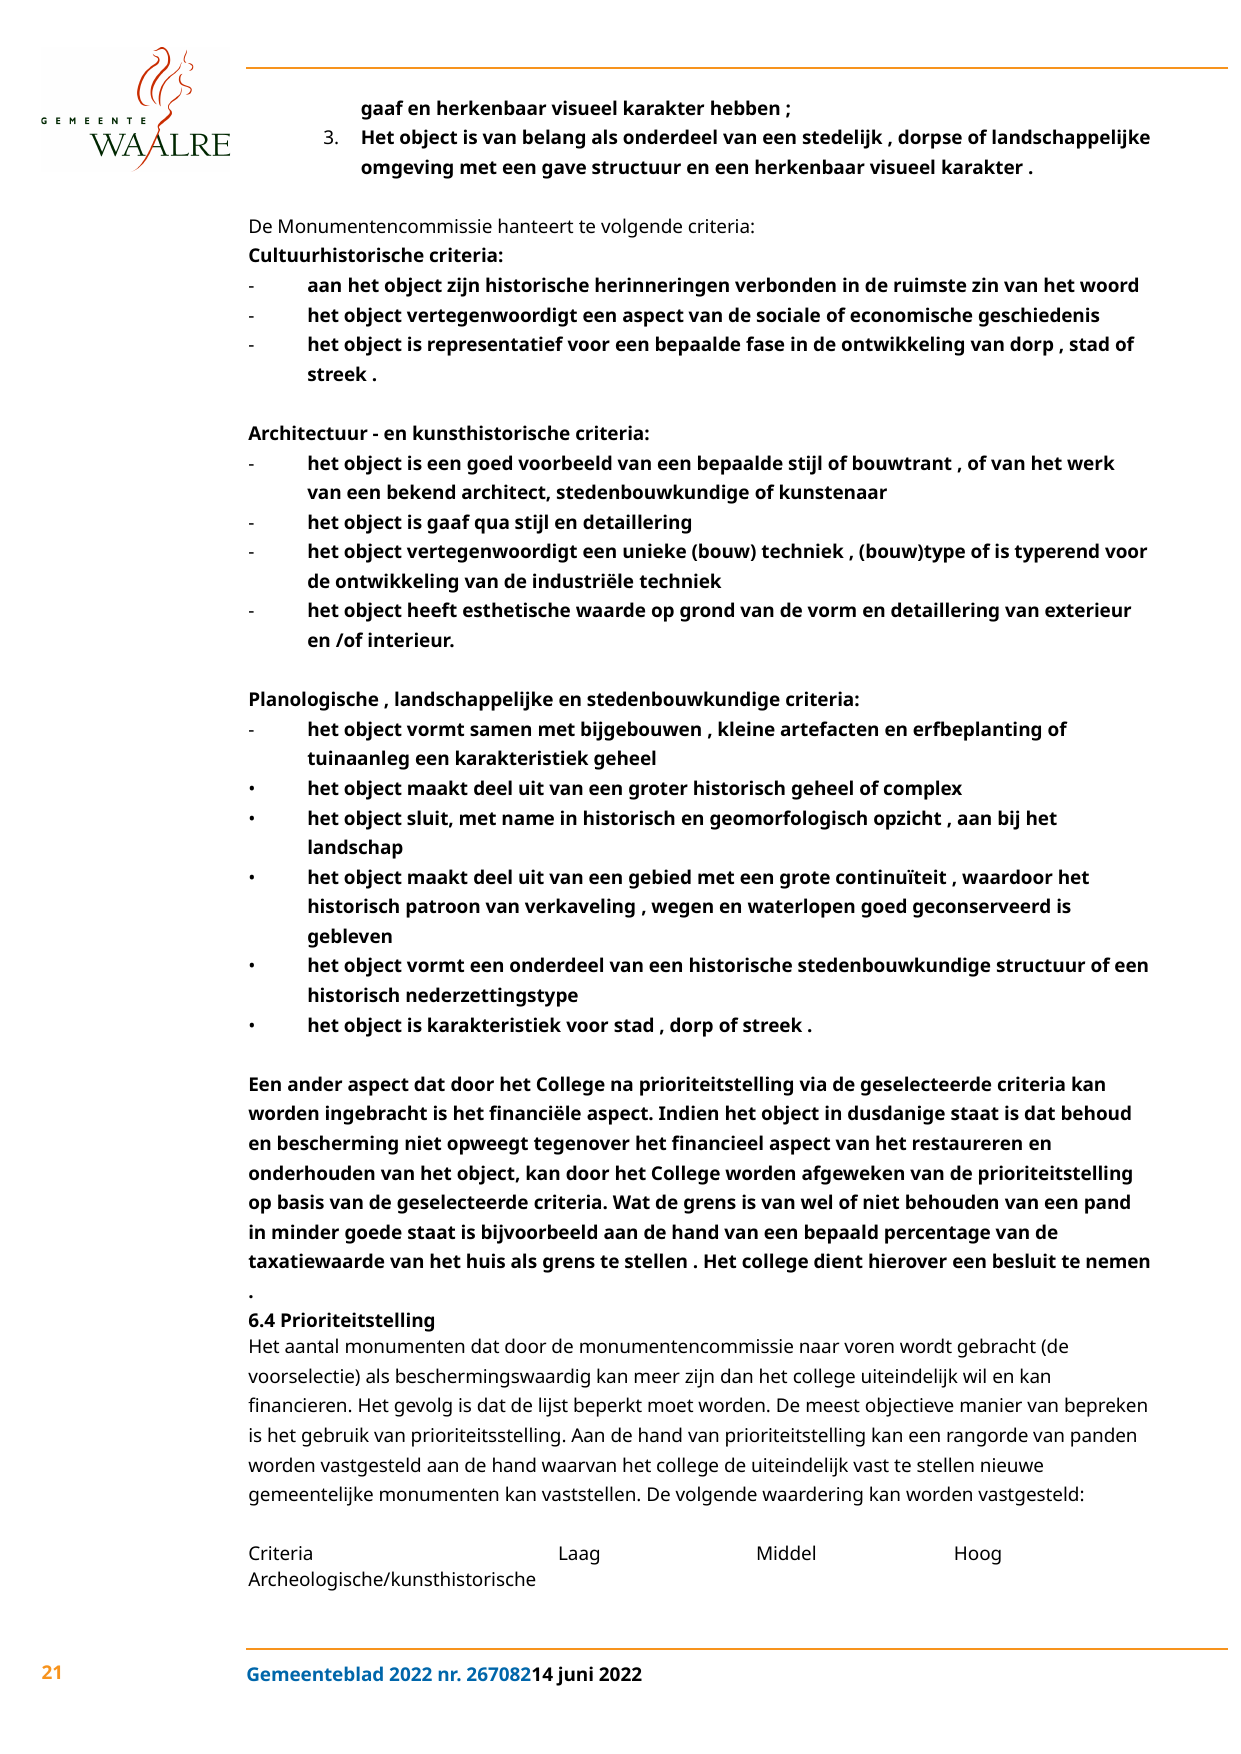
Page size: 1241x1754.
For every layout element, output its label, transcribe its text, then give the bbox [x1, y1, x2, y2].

list het object sluit, met name in historisch en geomorfologisch opzicht , aan bij het landschap [248, 805, 1152, 860]
table_header Hoog [954, 1541, 1152, 1566]
table_cell Archeologische/kunsthistorische [248, 1566, 558, 1592]
list het object vertegenwoordigt een aspect van de sociale of economische geschiedenis [248, 302, 1152, 328]
picture [41, 47, 231, 172]
list aan het object zijn historische herinneringen verbonden in de ruimste zin van het woord [248, 272, 1152, 298]
list Het object is van belang als onderdeel van een stedelijk , dorpse of landschappelijke omgeving met een gave structuur en een herkenbaar visueel karakter . [323, 124, 1152, 180]
list het object vormt een onderdeel van een historische stedenbouwkundige structuur of een historisch nederzettingstype [248, 953, 1152, 1008]
text Planologische , landschappelijke en stedenbouwkundige criteria: [248, 686, 1152, 712]
text Het aantal monumenten dat door de monumentencommissie naar voren wordt gebracht (de voorselectie) als beschermingswaardig kan meer zijn dan het college uiteindelijk wil en kan financieren. Het gevolg is dat de lijst beperkt moet worden. De meest objectieve manier van bepreken is het gebruik van prioriteitsstelling. Aan de hand van prioriteitstelling kan een rangorde van panden worden vastgesteld aan de hand waarvan het college de uiteindelijk vast te stellen nieuwe gemeentelijke monumenten kan vaststellen. De volgende waardering kan worden vastgesteld: [248, 1333, 1152, 1507]
text Architectuur - en kunsthistorische criteria: [248, 420, 1152, 446]
table_cell [954, 1566, 1152, 1592]
text De Monumentencommissie hanteert te volgende criteria: [248, 213, 1152, 239]
list het object is representatief voor een bepaalde fase in de ontwikkeling van dorp , stad of streek . [248, 331, 1152, 387]
list het object maakt deel uit van een gebied met een grote continuïteit , waardoor het historisch patroon van verkaveling , wegen en waterlopen goed geconserveerd is gebleven [248, 864, 1152, 949]
list het object maakt deel uit van een groter historisch geheel of complex [248, 775, 1152, 801]
list het object vormt samen met bijgebouwen , kleine artefacten en erfbeplanting of tuinaanleg een karakteristiek geheel [248, 716, 1152, 771]
table_header Laag [558, 1541, 756, 1566]
table_header Criteria [248, 1541, 558, 1566]
text Cultuurhistorische criteria: [248, 243, 1152, 268]
text 6.4 Prioriteitstelling [248, 1308, 1152, 1333]
text Een ander aspect dat door het College na prioriteitstelling via de geselecteerde criteria kan worden ingebracht is het financiële aspect. Indien het object in dusdanige staat is dat behoud en bescherming niet opweegt tegenover het financieel aspect van het restaureren en onderhouden van het object, kan door het College worden afgeweken van de prioriteitstelling op basis van de geselecteerde criteria. Wat de grens is van wel of niet behouden van een pand in minder goede staat is bijvoorbeeld aan de hand van een bepaald percentage van de taxatiewaarde van het huis als grens te stellen . Het college dient hierover een besluit te nemen . [248, 1071, 1152, 1304]
list het object heeft esthetische waarde op grond van de vorm en detaillering van exterieur en /of interieur. [248, 598, 1152, 653]
table_header Middel [756, 1541, 954, 1566]
table_cell [558, 1566, 756, 1592]
list gaaf en herkenbaar visueel karakter hebben ; [323, 95, 1152, 121]
list het object is een goed voorbeeld van een bepaalde stijl of bouwtrant , of van het werk van een bekend architect, stedenbouwkundige of kunstenaar [248, 450, 1152, 505]
list het object is gaaf qua stijl en detaillering [248, 509, 1152, 535]
list het object vertegenwoordigt een unieke (bouw) techniek , (bouw)type of is typerend voor de ontwikkeling van de industriële techniek [248, 538, 1152, 594]
list het object is karakteristiek voor stad , dorp of streek . [248, 1012, 1152, 1038]
table_cell [756, 1566, 954, 1592]
